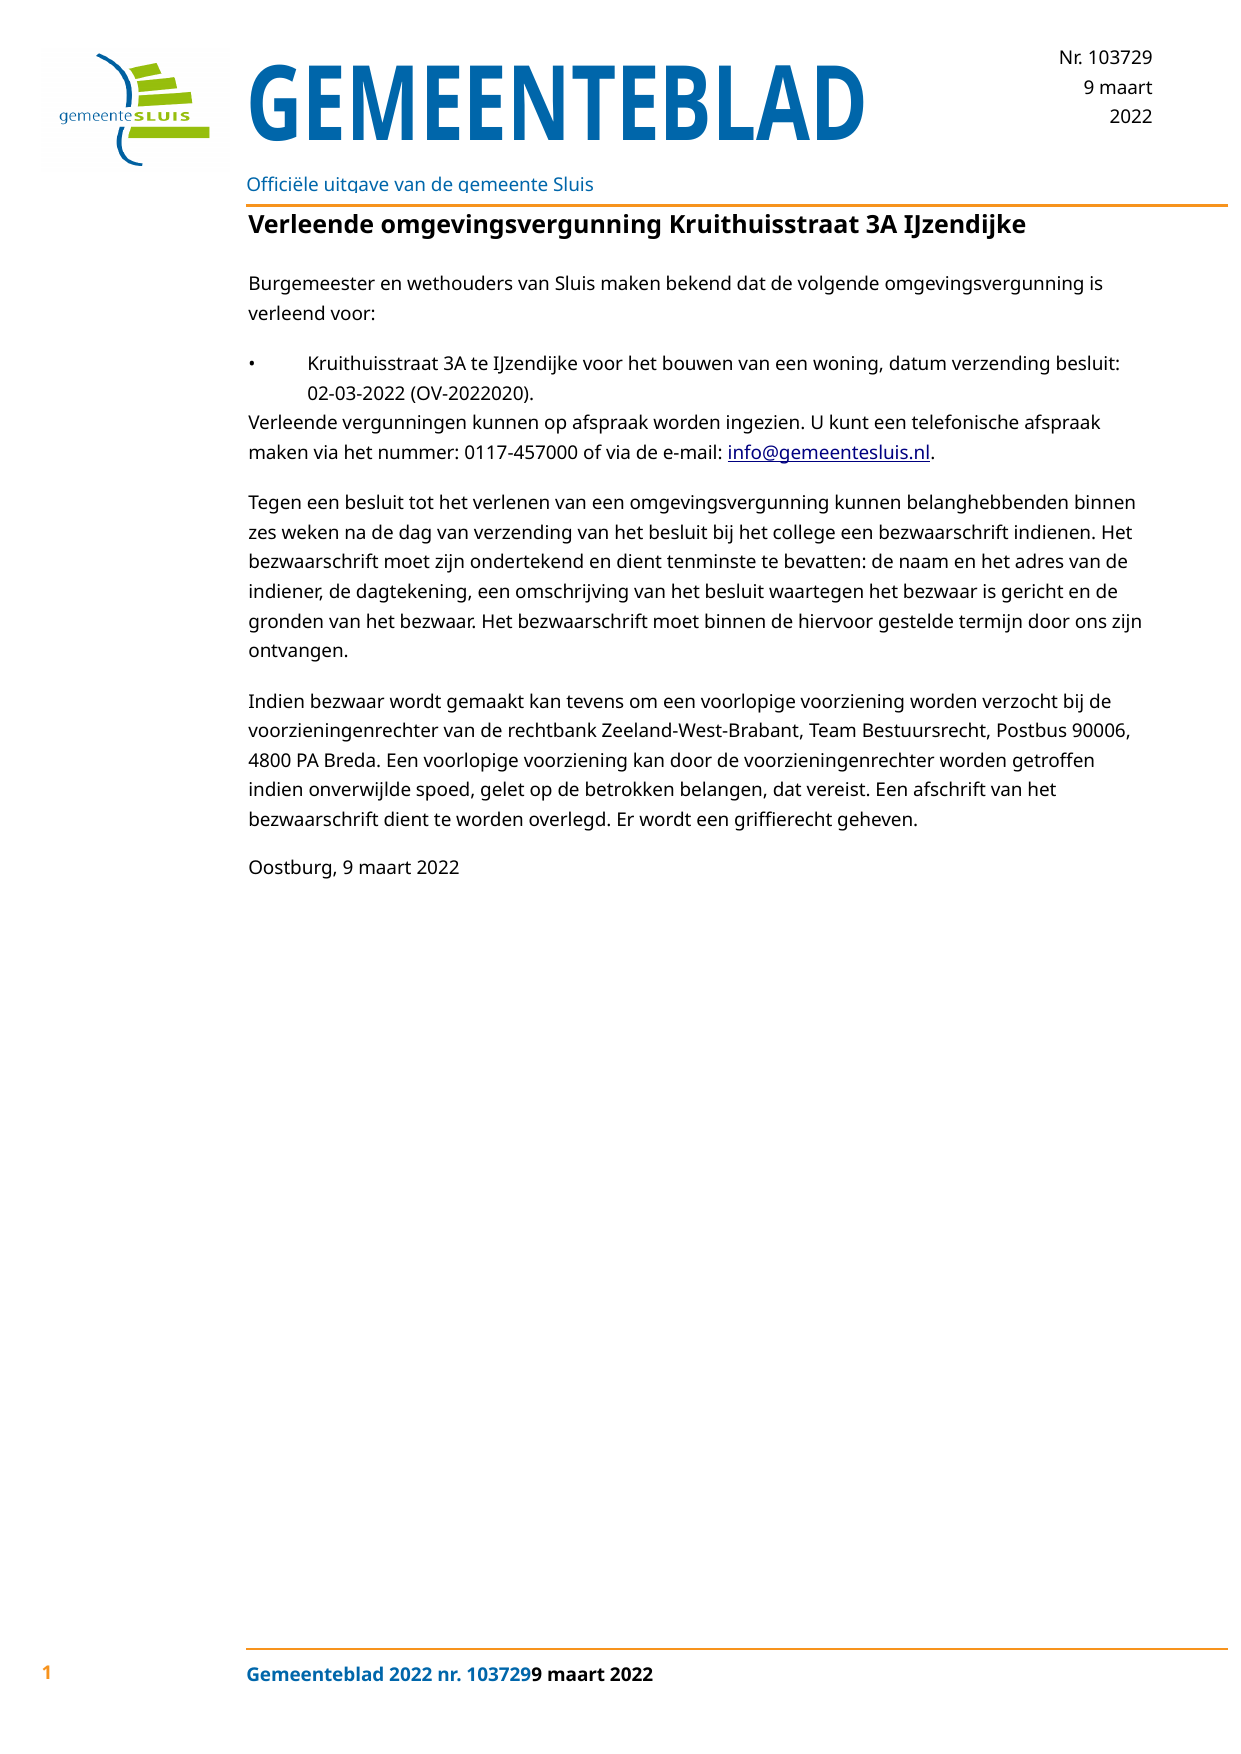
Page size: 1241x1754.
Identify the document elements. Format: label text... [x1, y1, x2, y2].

text Verleende vergunningen kunnen op afspraak worden ingezien. U kunt een telefonische afspraak maken via het nummer: 0117-457000 of via de e-mail: info@gemeentesluis.nl. [248, 409, 1152, 465]
text Indien bezwaar wordt gemaakt kan tevens om een voorlopige voorziening worden verzocht bij de voorzieningenrechter van de rechtbank Zeeland-West-Brabant, Team Bestuursrecht, Postbus 90006, 4800 PA Breda. Een voorlopige voorziening kan door de voorzieningenrechter worden getroffen indien onverwijlde spoed, gelet op de betrokken belangen, dat vereist. Een afschrift van het bezwaarschrift dient te worden overlegd. Er wordt een griffierecht geheven. [248, 688, 1152, 832]
picture [41, 47, 231, 172]
text Burgemeester en wethouders van Sluis maken bekend dat de volgende omgevingsvergunning is verleend voor: [248, 270, 1152, 326]
text Verleende omgevingsvergunning Kruithuisstraat 3A IJzendijke [248, 207, 1152, 241]
list Kruithuisstraat 3A te IJzendijke voor het bouwen van een woning, datum verzending besluit: 02-03-2022 (OV-2022020). [248, 350, 1152, 406]
text Tegen een besluit tot het verlenen van een omgevingsvergunning kunnen belanghebbenden binnen zes weken na de dag van verzending van het besluit bij het college een bezwaarschrift indienen. Het bezwaarschrift moet zijn ondertekend en dient tenminste te bevatten: de naam en het adres van de indiener, de dagtekening, een omschrijving van het besluit waartegen het bezwaar is gericht en de gronden van het bezwaar. Het bezwaarschrift moet binnen de hiervoor gestelde termijn door ons zijn ontvangen. [248, 489, 1152, 663]
text Oostburg, 9 maart 2022 [248, 854, 1152, 880]
